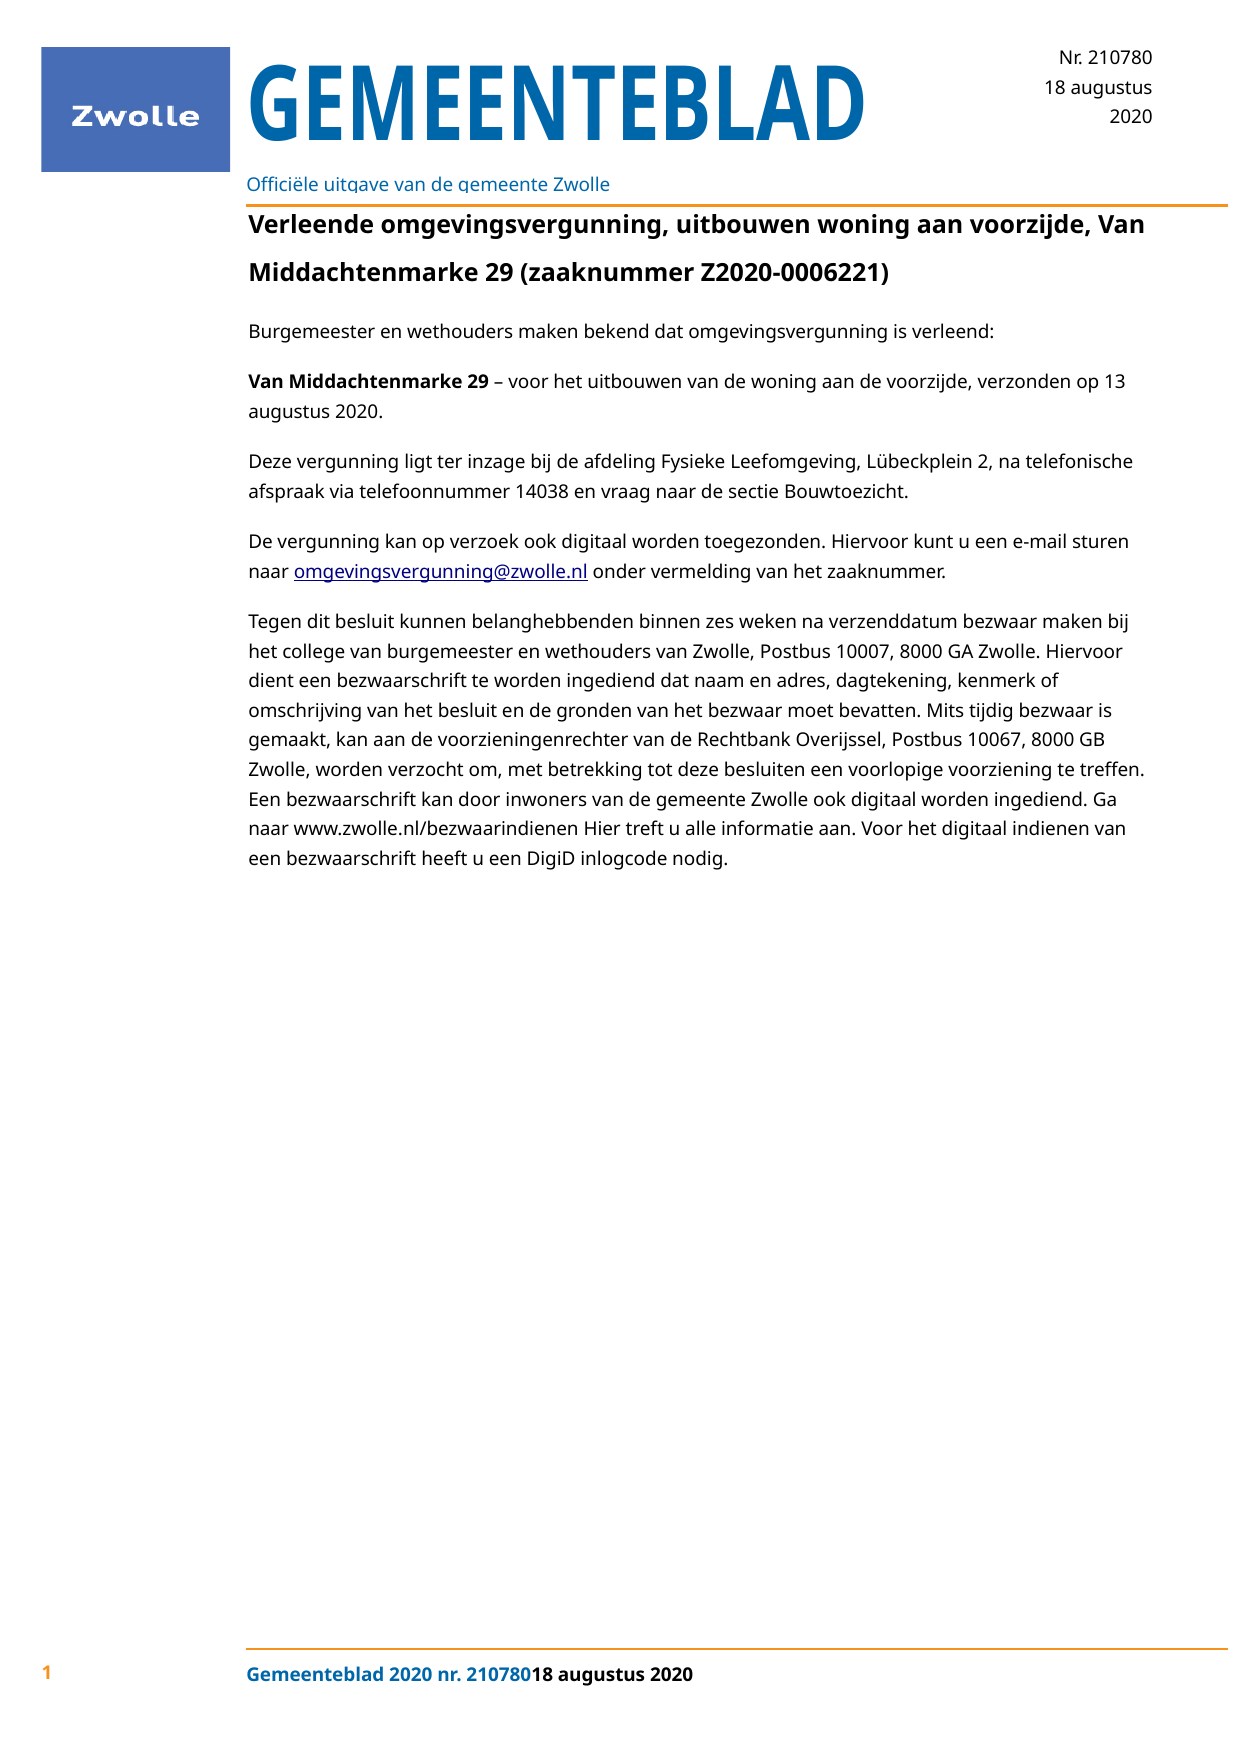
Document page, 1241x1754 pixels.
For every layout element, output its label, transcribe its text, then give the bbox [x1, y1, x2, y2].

text Verleende omgevingsvergunning, uitbouwen woning aan voorzijde, Van Middachtenmarke 29 (zaaknummer Z2020-0006221) [248, 207, 1152, 288]
text Deze vergunning ligt ter inzage bij de afdeling Fysieke Leefomgeving, Lübeckplein 2, na telefonische afspraak via telefoonnummer 14038 en vraag naar de sectie Bouwtoezicht. [248, 448, 1152, 504]
text Tegen dit besluit kunnen belanghebbenden binnen zes weken na verzenddatum bezwaar maken bij het college van burgemeester en wethouders van Zwolle, Postbus 10007, 8000 GA Zwolle. Hiervoor dient een bezwaarschrift te worden ingediend dat naam en adres, dagtekening, kenmerk of omschrijving van het besluit en de gronden van het bezwaar moet bevatten. Mits tijdig bezwaar is gemaakt, kan aan de voorzieningenrechter van de Rechtbank Overijssel, Postbus 10067, 8000 GB Zwolle, worden verzocht om, met betrekking tot deze besluiten een voorlopige voorziening te treffen. Een bezwaarschrift kan door inwoners van de gemeente Zwolle ook digitaal worden ingediend. Ga naar www.zwolle.nl/bezwaarindienen Hier treft u alle informatie aan. Voor het digitaal indienen van een bezwaarschrift heeft u een DigiD inlogcode nodig. [248, 608, 1152, 871]
text De vergunning kan op verzoek ook digitaal worden toegezonden. Hiervoor kunt u een e-mail sturen naar omgevingsvergunning@zwolle.nl onder vermelding van het zaaknummer. [248, 528, 1152, 584]
text Van Middachtenmarke 29 – voor het uitbouwen van de woning aan de voorzijde, verzonden op 13 augustus 2020. [248, 368, 1152, 424]
picture [41, 47, 231, 172]
text Burgemeester en wethouders maken bekend dat omgevingsvergunning is verleend: [248, 318, 1152, 344]
